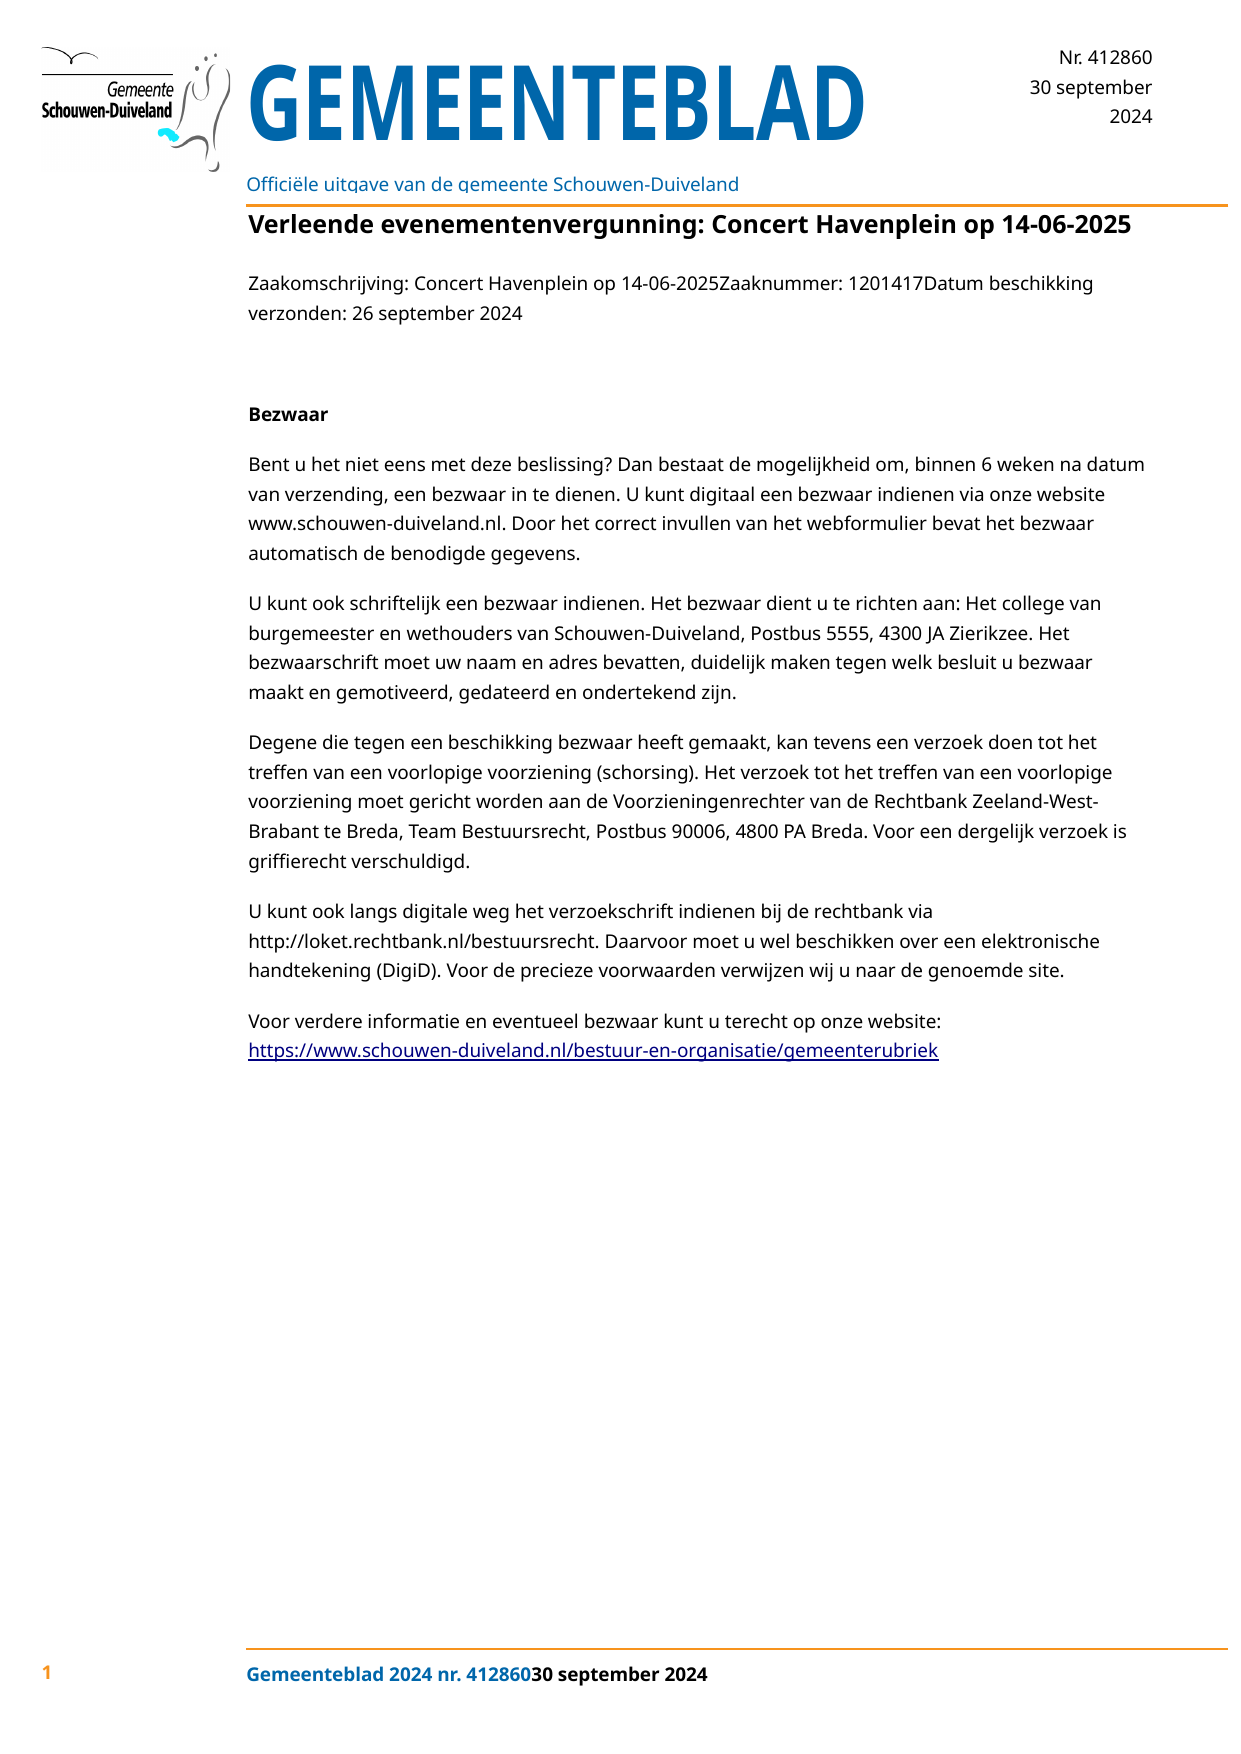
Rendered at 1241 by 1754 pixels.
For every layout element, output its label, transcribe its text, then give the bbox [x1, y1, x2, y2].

text Degene die tegen een beschikking bezwaar heeft gemaakt, kan tevens een verzoek doen tot het treffen van een voorlopige voorziening (schorsing). Het verzoek tot het treffen van een voorlopige voorziening moet gericht worden aan de Voorzieningenrechter van de Rechtbank Zeeland-West-Brabant te Breda, Team Bestuursrecht, Postbus 90006, 4800 PA Breda. Voor een dergelijk verzoek is griffierecht verschuldigd. [248, 729, 1152, 873]
text Verleende evenementenvergunning: Concert Havenplein op 14-06-2025 [248, 207, 1152, 241]
text Bezwaar [248, 401, 1152, 426]
text Zaakomschrijving: Concert Havenplein op 14-06-2025Zaaknummer: 1201417Datum beschikking verzonden: 26 september 2024 [248, 270, 1152, 326]
text Voor verdere informatie en eventueel bezwaar kunt u terecht op onze website: https://www.schouwen-duiveland.nl/bestuur-en-organisatie/gemeenterubriek [248, 1008, 1152, 1063]
text Bent u het niet eens met deze beslissing? Dan bestaat de mogelijkheid om, binnen 6 weken na datum van verzending, een bezwaar in te dienen. U kunt digitaal een bezwaar indienen via onze website www.schouwen-duiveland.nl. Door het correct invullen van het webformulier bevat het bezwaar automatisch de benodigde gegevens. [248, 451, 1152, 566]
text U kunt ook schriftelijk een bezwaar indienen. Het bezwaar dient u te richten aan: Het college van burgemeester en wethouders van Schouwen-Duiveland, Postbus 5555, 4300 JA Zierikzee. Het bezwaarschrift moet uw naam en adres bevatten, duidelijk maken tegen welk besluit u bezwaar maakt en gemotiveerd, gedateerd en ondertekend zijn. [248, 590, 1152, 705]
picture [41, 47, 231, 172]
text U kunt ook langs digitale weg het verzoekschrift indienen bij de rechtbank via http://loket.rechtbank.nl/bestuursrecht. Daarvoor moet u wel beschikken over een elektronische handtekening (DigiD). Voor de precieze voorwaarden verwijzen wij u naar de genoemde site. [248, 898, 1152, 983]
